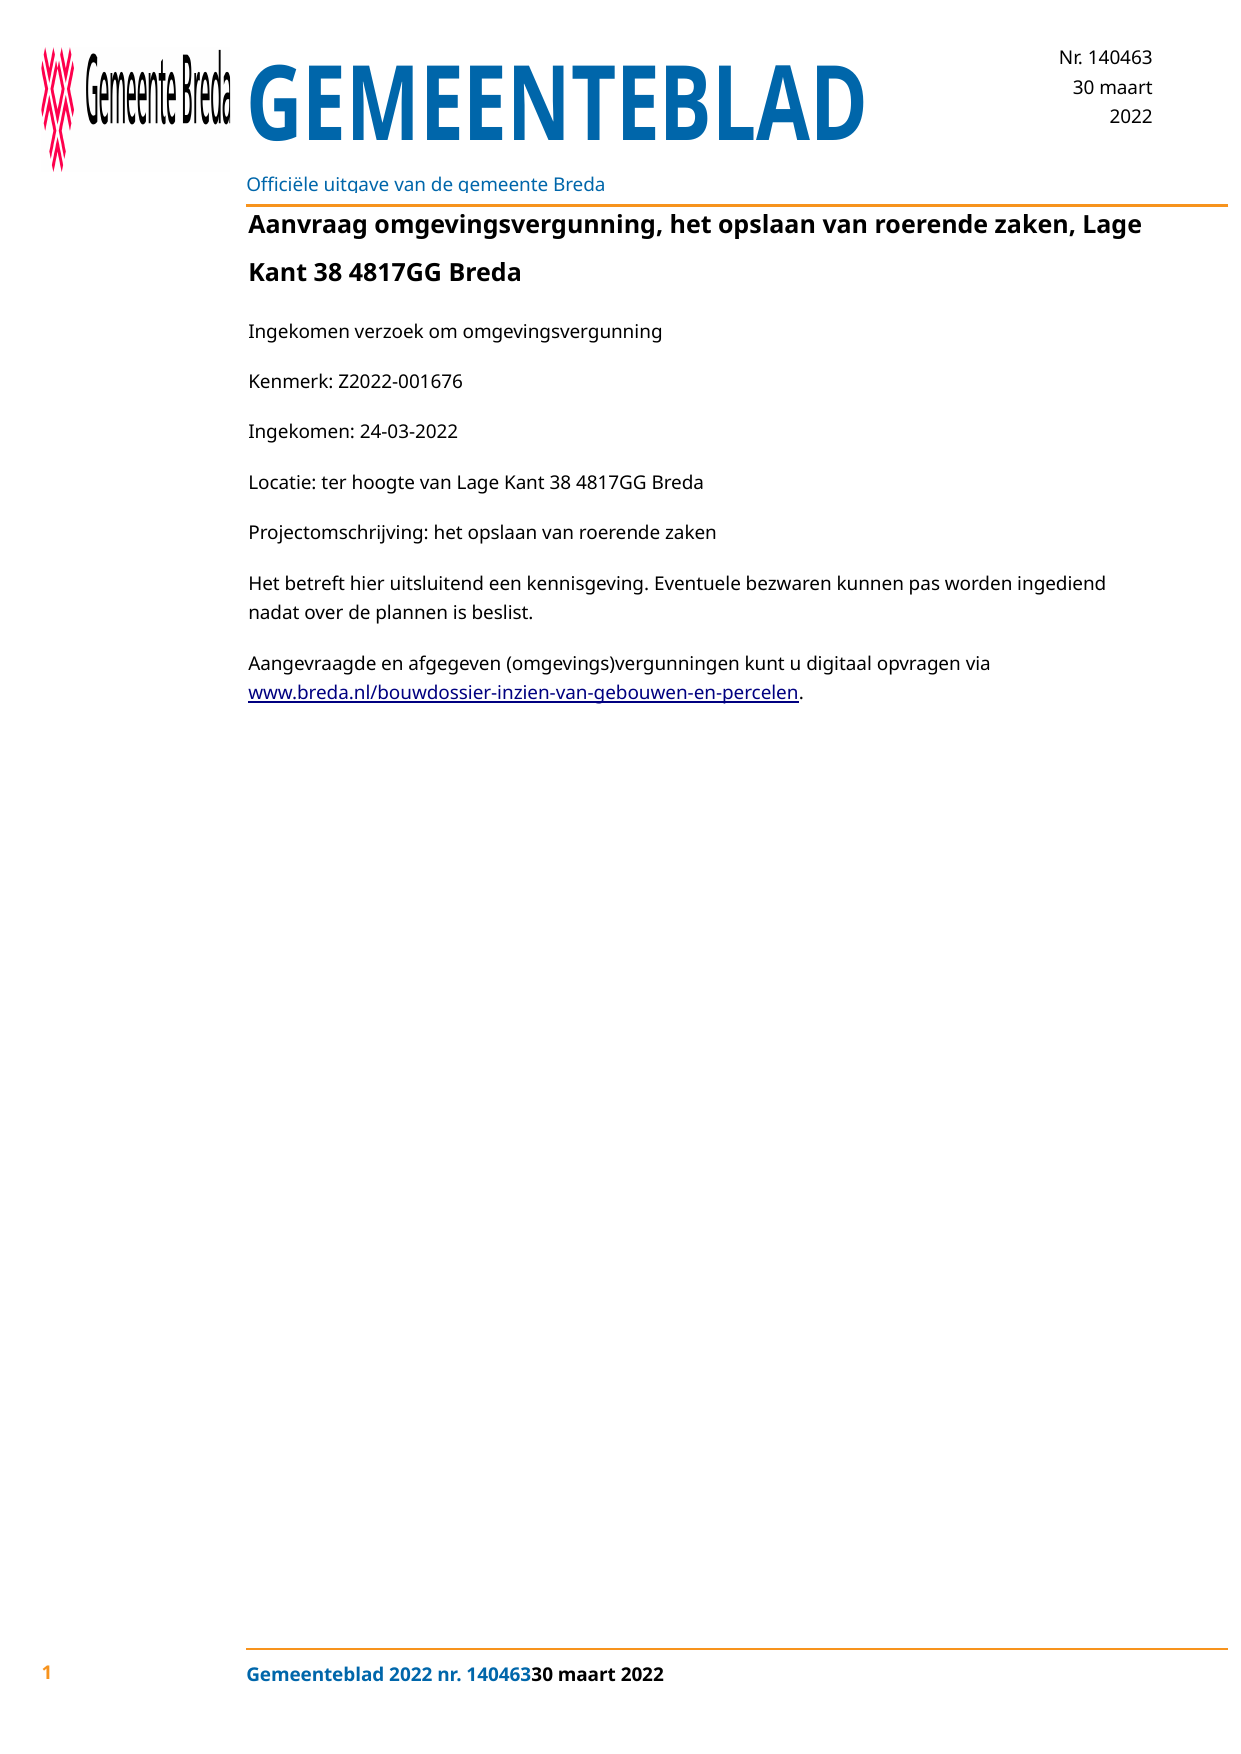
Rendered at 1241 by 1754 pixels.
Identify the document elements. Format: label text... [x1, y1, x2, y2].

text Projectomschrijving: het opslaan van roerende zaken [248, 519, 1152, 545]
text Het betreft hier uitsluitend een kennisgeving. Eventuele bezwaren kunnen pas worden ingediend nadat over de plannen is beslist. [248, 570, 1152, 625]
text Ingekomen: 24-03-2022 [248, 419, 1152, 444]
text Kenmerk: Z2022-001676 [248, 368, 1152, 394]
text Aanvraag omgevingsvergunning, het opslaan van roerende zaken, Lage Kant 38 4817GG Breda [248, 207, 1152, 288]
picture [41, 47, 231, 172]
text Locatie: ter hoogte van Lage Kant 38 4817GG Breda [248, 469, 1152, 495]
text Aangevraagde en afgegeven (omgevings)vergunningen kunt u digitaal opvragen via www.breda.nl/bouwdossier-inzien-van-gebouwen-en-percelen. [248, 650, 1152, 705]
text Ingekomen verzoek om omgevingsvergunning [248, 318, 1152, 344]
